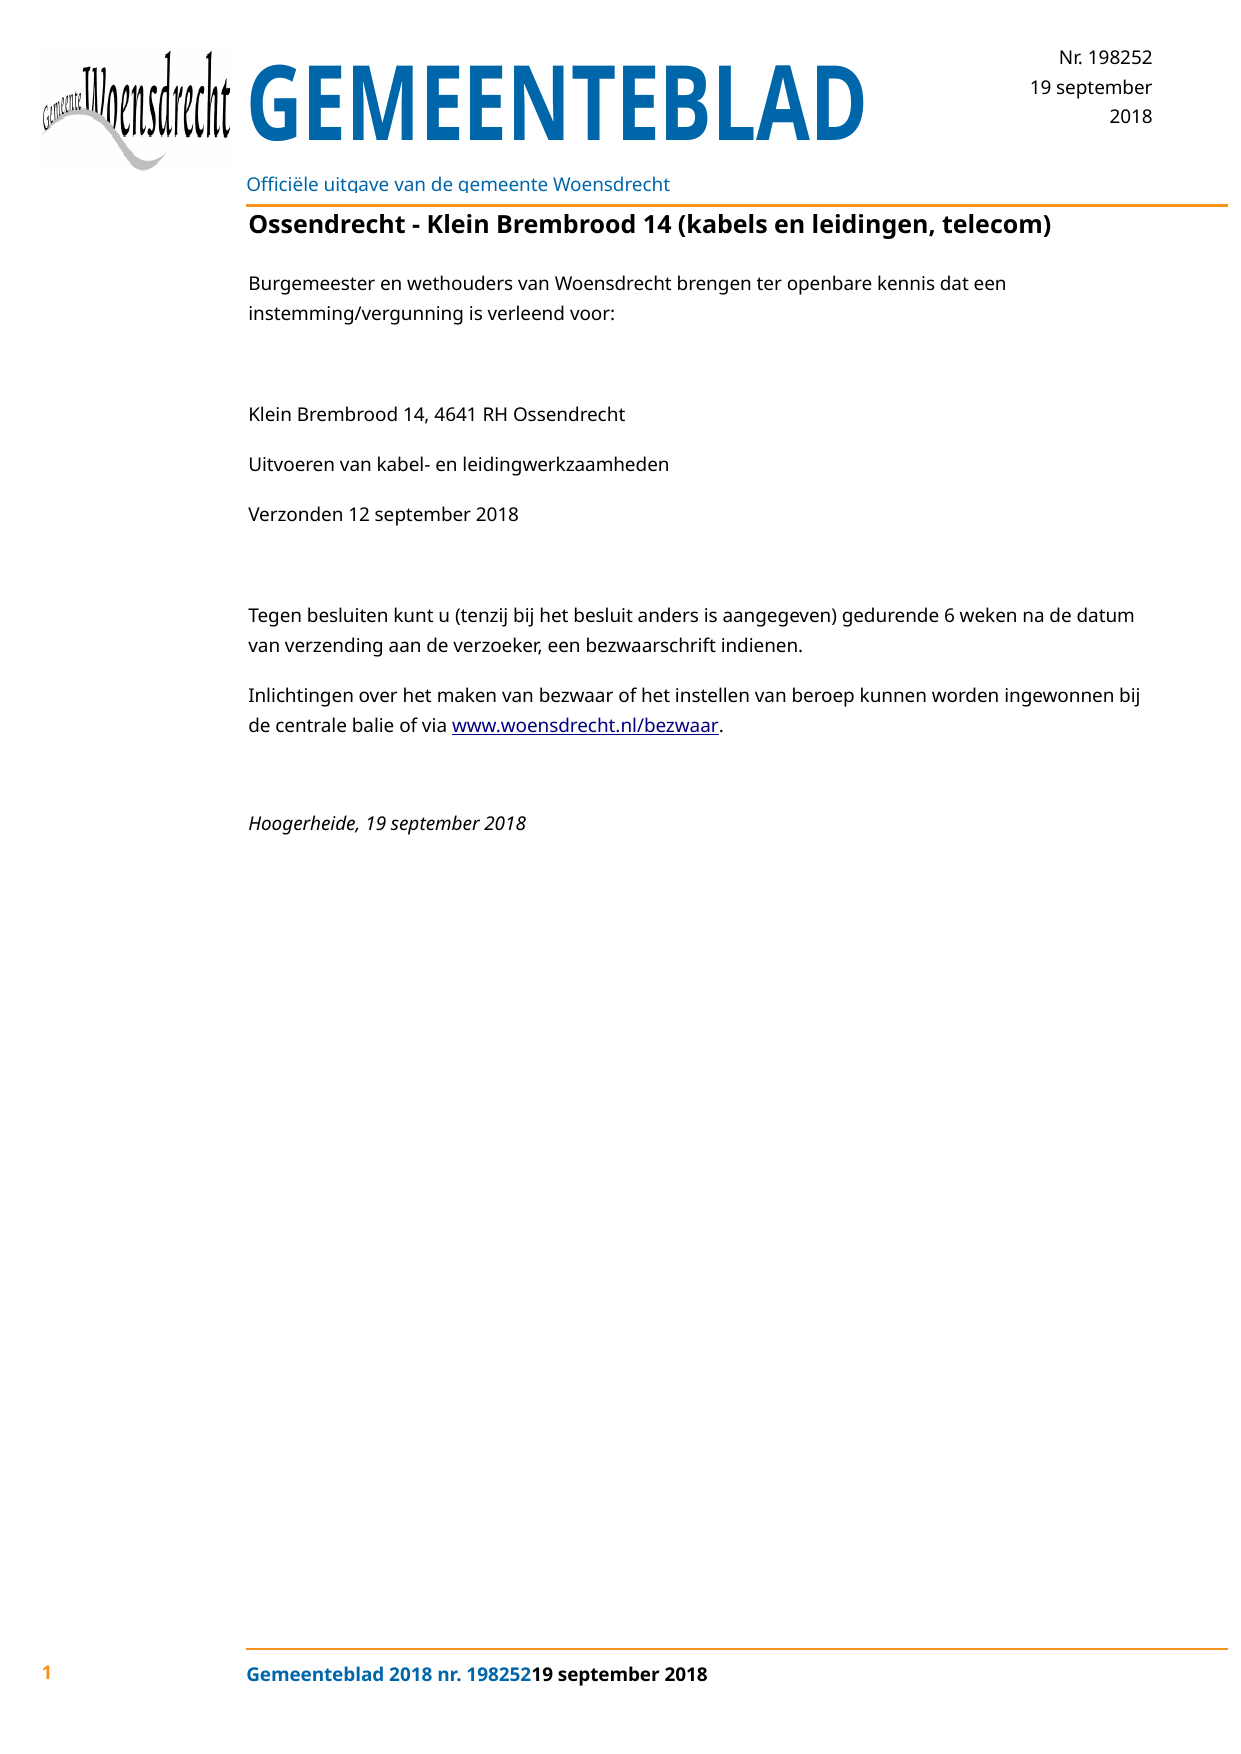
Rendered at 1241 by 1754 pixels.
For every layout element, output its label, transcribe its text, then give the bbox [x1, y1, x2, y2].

text Burgemeester en wethouders van Woensdrecht brengen ter openbare kennis dat een instemming/vergunning is verleend voor: [248, 270, 1152, 326]
text Ossendrecht - Klein Brembrood 14 (kabels en leidingen, telecom) [248, 207, 1152, 241]
text Klein Brembrood 14, 4641 RH Ossendrecht [248, 401, 1152, 426]
text Verzonden 12 september 2018 [248, 502, 1152, 527]
text Hoogerheide, 19 september 2018 [248, 810, 1152, 836]
text Inlichtingen over het maken van bezwaar of het instellen van beroep kunnen worden ingewonnen bij de centrale balie of via www.woensdrecht.nl/bezwaar. [248, 682, 1152, 738]
picture [41, 47, 231, 172]
text Uitvoeren van kabel- en leidingwerkzaamheden [248, 451, 1152, 477]
text Tegen besluiten kunt u (tenzij bij het besluit anders is aangegeven) gedurende 6 weken na de datum van verzending aan de verzoeker, een bezwaarschrift indienen. [248, 602, 1152, 658]
